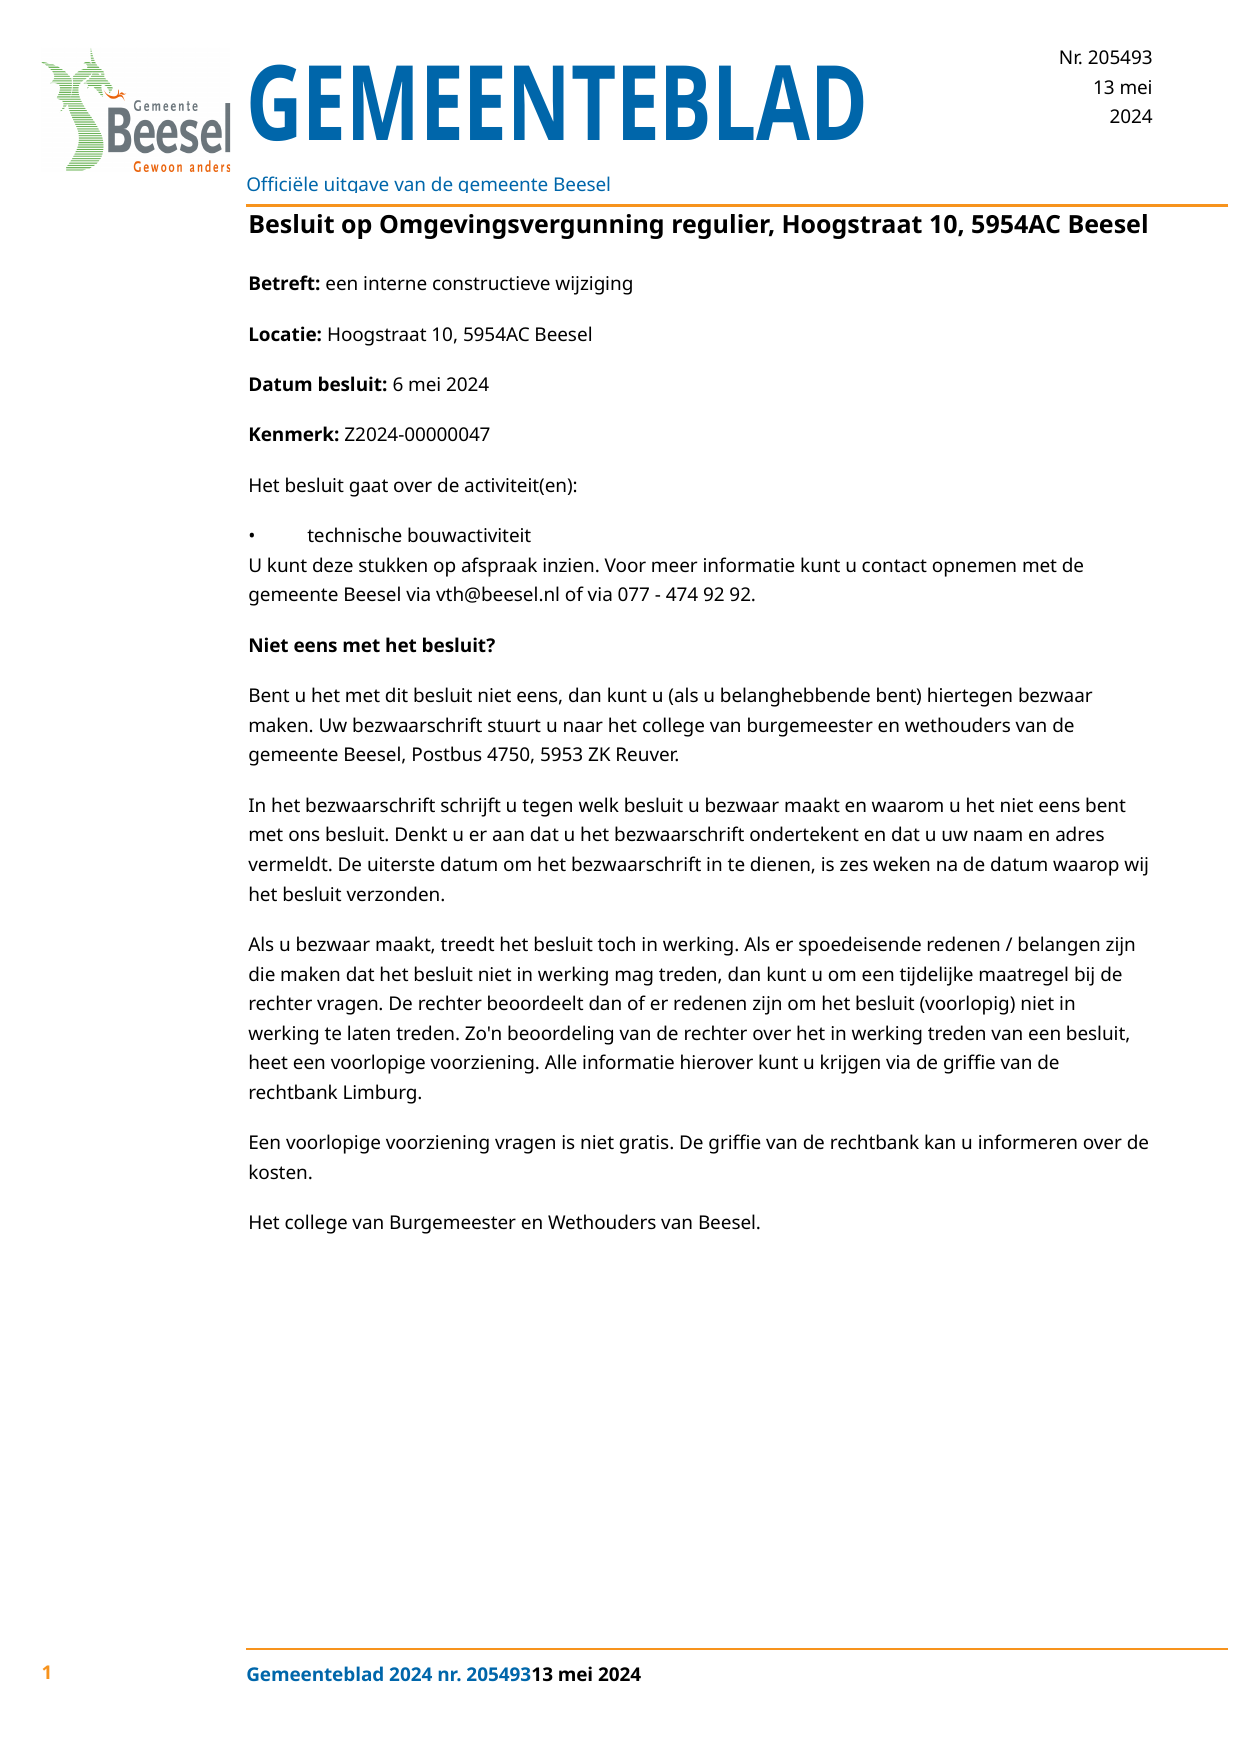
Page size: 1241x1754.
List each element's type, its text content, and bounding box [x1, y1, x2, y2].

text U kunt deze stukken op afspraak inzien. Voor meer informatie kunt u contact opnemen met de gemeente Beesel via vth@beesel.nl of via 077 - 474 92 92. [248, 552, 1152, 607]
text In het bezwaarschrift schrijft u tegen welk besluit u bezwaar maakt en waarom u het niet eens bent met ons besluit. Denkt u er aan dat u het bezwaarschrift ondertekent en dat u uw naam en adres vermeldt. De uiterste datum om het bezwaarschrift in te dienen, is zes weken na de datum waarop wij het besluit verzonden. [248, 792, 1152, 906]
text Het college van Burgemeester en Wethouders van Beesel. [248, 1209, 1152, 1235]
text Bent u het met dit besluit niet eens, dan kunt u (als u belanghebbende bent) hiertegen bezwaar maken. Uw bezwaarschrift stuurt u naar het college van burgemeester en wethouders van de gemeente Beesel, Postbus 4750, 5953 ZK Reuver. [248, 682, 1152, 767]
text Het besluit gaat over de activiteit(en): [248, 472, 1152, 498]
text Besluit op Omgevingsvergunning regulier, Hoogstraat 10, 5954AC Beesel [248, 207, 1152, 241]
text Niet eens met het besluit? [248, 632, 1152, 658]
list technische bouwactiviteit [248, 522, 1152, 548]
picture [41, 47, 231, 172]
text Kenmerk: Z2024-00000047 [248, 422, 1152, 447]
text Datum besluit: 6 mei 2024 [248, 371, 1152, 397]
text Locatie: Hoogstraat 10, 5954AC Beesel [248, 321, 1152, 346]
text Als u bezwaar maakt, treedt het besluit toch in werking. Als er spoedeisende redenen / belangen zijn die maken dat het besluit niet in werking mag treden, dan kunt u om een tijdelijke maatregel bij de rechter vragen. De rechter beoordeelt dan of er redenen zijn om het besluit (voorlopig) niet in werking te laten treden. Zo'n beoordeling van de rechter over het in werking treden van een besluit, heet een voorlopige voorziening. Alle informatie hierover kunt u krijgen via de griffie van de rechtbank Limburg. [248, 931, 1152, 1105]
text Betreft: een interne constructieve wijziging [248, 270, 1152, 296]
text Een voorlopige voorziening vragen is niet gratis. De griffie van de rechtbank kan u informeren over de kosten. [248, 1129, 1152, 1185]
